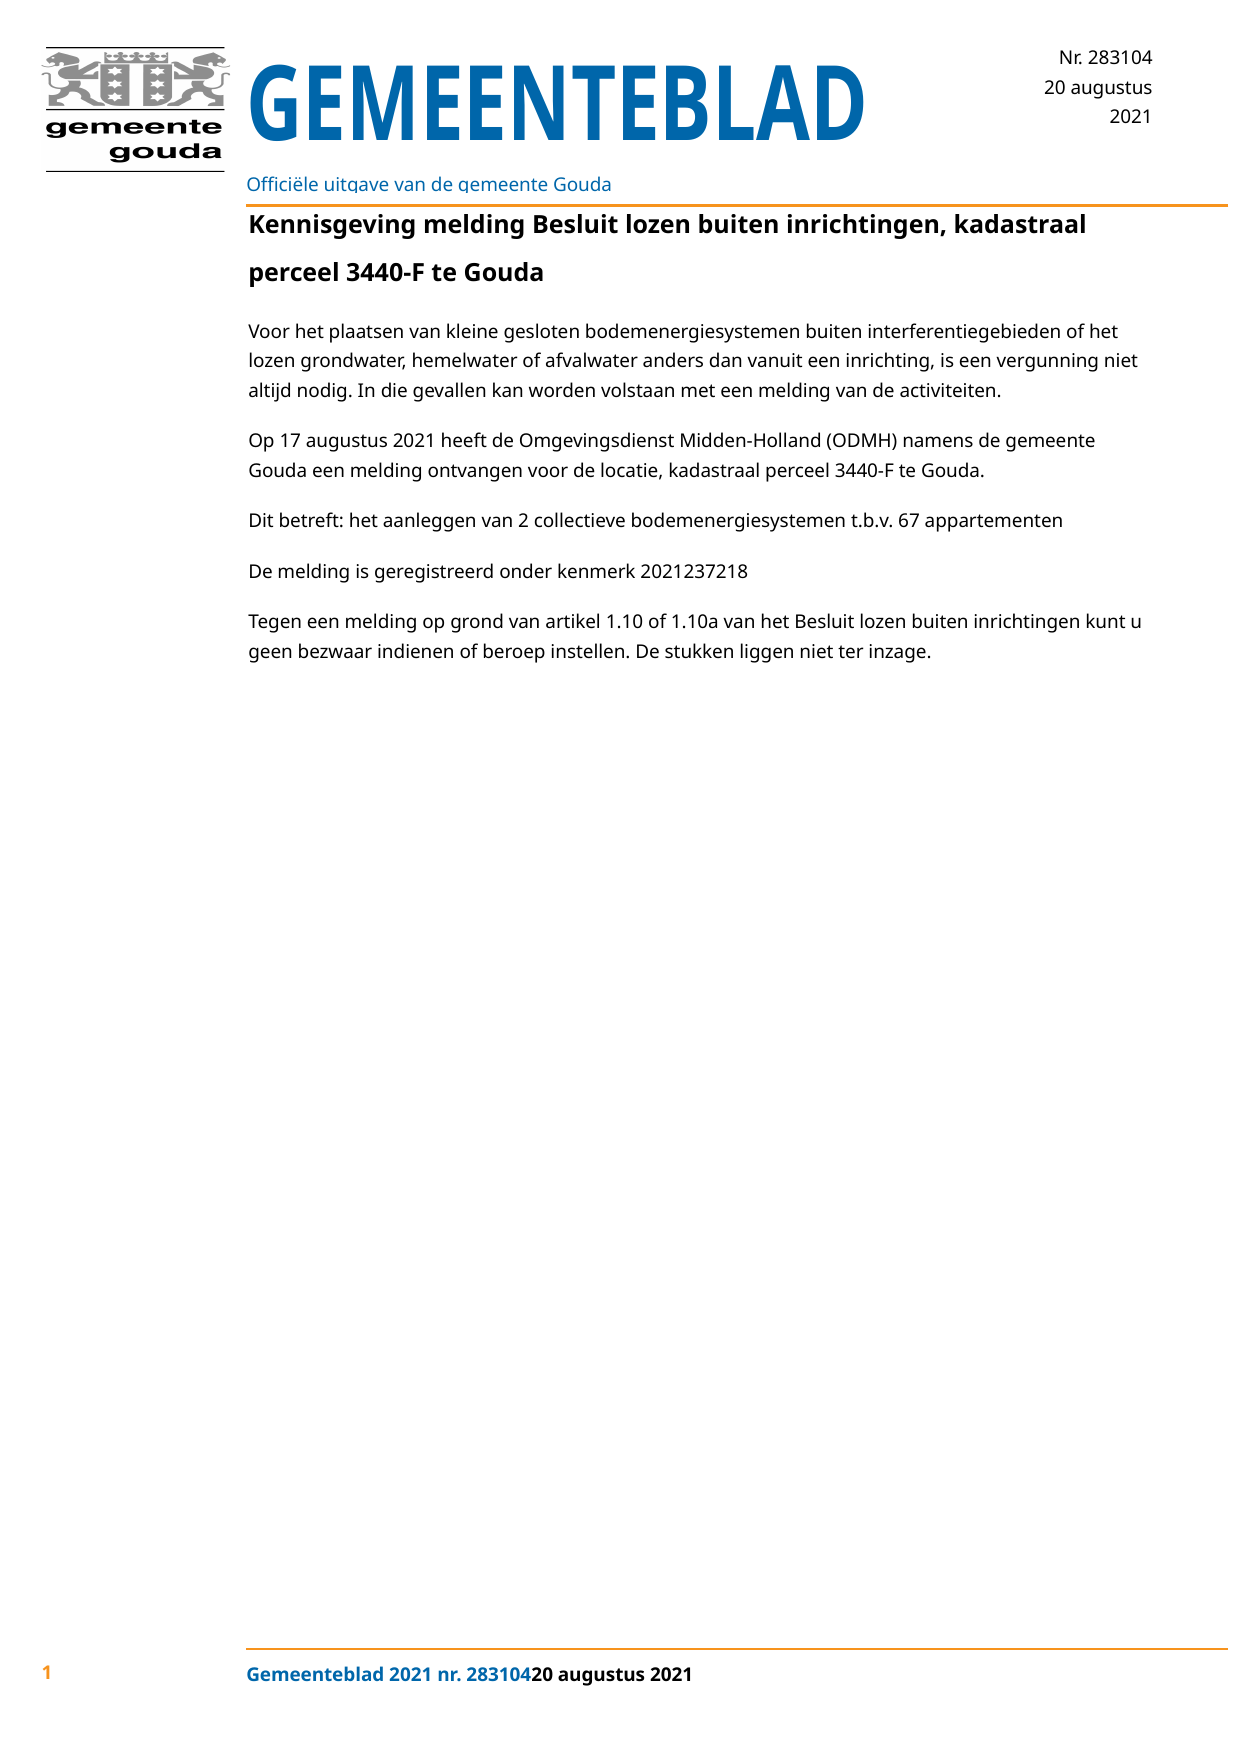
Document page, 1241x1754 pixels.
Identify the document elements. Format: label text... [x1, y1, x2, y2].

text De melding is geregistreerd onder kenmerk 2021237218 [248, 558, 1152, 584]
text Voor het plaatsen van kleine gesloten bodemenergiesystemen buiten interferentiegebieden of het lozen grondwater, hemelwater of afvalwater anders dan vanuit een inrichting, is een vergunning niet altijd nodig. In die gevallen kan worden volstaan met een melding van de activiteiten. [248, 318, 1152, 403]
text Tegen een melding op grond van artikel 1.10 of 1.10a van het Besluit lozen buiten inrichtingen kunt u geen bezwaar indienen of beroep instellen. De stukken liggen niet ter inzage. [248, 608, 1152, 664]
text Dit betreft: het aanleggen van 2 collectieve bodemenergiesystemen t.b.v. 67 appartementen [248, 507, 1152, 533]
text Op 17 augustus 2021 heeft de Omgevingsdienst Midden-Holland (ODMH) namens de gemeente Gouda een melding ontvangen voor de locatie, kadastraal perceel 3440-F te Gouda. [248, 427, 1152, 483]
text Kennisgeving melding Besluit lozen buiten inrichtingen, kadastraal perceel 3440-F te Gouda [248, 207, 1152, 288]
picture [41, 47, 231, 172]
